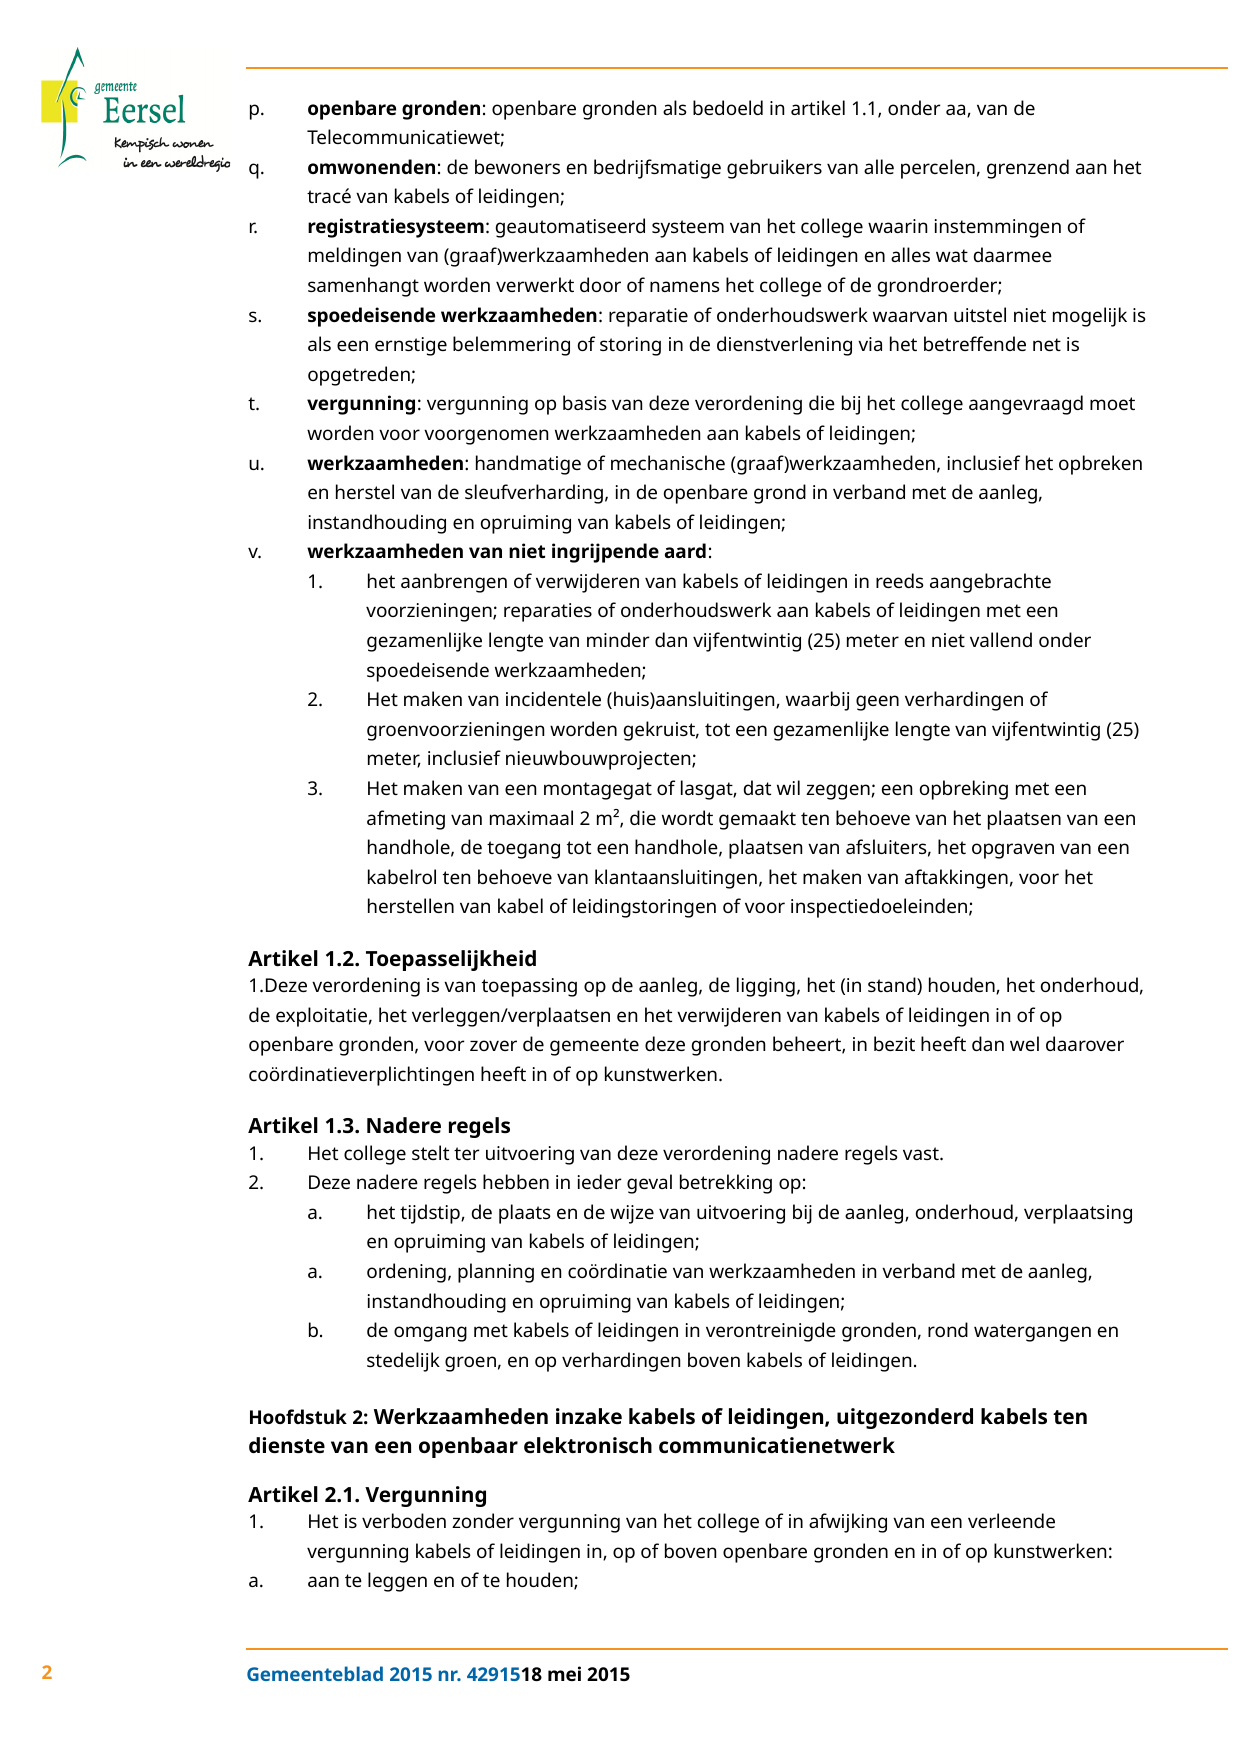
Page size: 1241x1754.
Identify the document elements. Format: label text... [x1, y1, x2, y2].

text Artikel 2.1. Vergunning [248, 1480, 1152, 1508]
picture [41, 47, 231, 172]
text 1.Deze verordening is van toepassing op de aanleg, de ligging, het (in stand) houden, het onderhoud, de exploitatie, het verleggen/verplaatsen en het verwijderen van kabels of leidingen in of op openbare gronden, voor zover de gemeente deze gronden beheert, in bezit heeft dan wel daarover coördinatieverplichtingen heeft in of op kunstwerken. [248, 972, 1152, 1087]
list aan te leggen en of te houden; [248, 1568, 1152, 1593]
list omwonenden: de bewoners en bedrijfsmatige gebruikers van alle percelen, grenzend aan het tracé van kabels of leidingen; [248, 154, 1152, 209]
list registratiesysteem: geautomatiseerd systeem van het college waarin instemmingen of meldingen van (graaf)werkzaamheden aan kabels of leidingen en alles wat daarmee samenhangt worden verwerkt door of namens het college of de grondroerder; [248, 213, 1152, 298]
list Het is verboden zonder vergunning van het college of in afwijking van een verleende vergunning kabels of leidingen in, op of boven openbare gronden en in of op kunstwerken: [248, 1508, 1152, 1564]
list Het maken van incidentele (huis)aansluitingen, waarbij geen verhardingen of groenvoorzieningen worden gekruist, tot een gezamenlijke lengte van vijfentwintig (25) meter, inclusief nieuwbouwprojecten; [307, 686, 1152, 771]
text Artikel 1.2. Toepasselijkheid [248, 944, 1152, 972]
list spoedeisende werkzaamheden: reparatie of onderhoudswerk waarvan uitstel niet mogelijk is als een ernstige belemmering of storing in de dienstverlening via het betreffende net is opgetreden; [248, 302, 1152, 387]
list werkzaamheden van niet ingrijpende aard: [248, 538, 1152, 564]
list Het college stelt ter uitvoering van deze verordening nadere regels vast. [248, 1140, 1152, 1166]
list de omgang met kabels of leidingen in verontreinigde gronden, rond watergangen en stedelijk groen, en op verhardingen boven kabels of leidingen. [307, 1317, 1152, 1373]
list Het maken van een montagegat of lasgat, dat wil zeggen; een opbreking met een afmeting van maximaal 2 m², die wordt gemaakt ten behoeve van het plaatsen van een handhole, de toegang tot een handhole, plaatsen van afsluiters, het opgraven van een kabelrol ten behoeve van klantaansluitingen, het maken van aftakkingen, voor het herstellen van kabel of leidingstoringen of voor inspectiedoeleinden; [307, 775, 1152, 919]
text Artikel 1.3. Nadere regels [248, 1112, 1152, 1140]
list het tijdstip, de plaats en de wijze van uitvoering bij de aanleg, onderhoud, verplaatsing en opruiming van kabels of leidingen; [307, 1199, 1152, 1254]
list het aanbrengen of verwijderen van kabels of leidingen in reeds aangebrachte voorzieningen; reparaties of onderhoudswerk aan kabels of leidingen met een gezamenlijke lengte van minder dan vijfentwintig (25) meter en niet vallend onder spoedeisende werkzaamheden; [307, 568, 1152, 683]
list werkzaamheden: handmatige of mechanische (graaf)werkzaamheden, inclusief het opbreken en herstel van de sleufverharding, in de openbare grond in verband met de aanleg, instandhouding en opruiming van kabels of leidingen; [248, 450, 1152, 535]
list Deze nadere regels hebben in ieder geval betrekking op: [248, 1169, 1152, 1195]
list vergunning: vergunning op basis van deze verordening die bij het college aangevraagd moet worden voor voorgenomen werkzaamheden aan kabels of leidingen; [248, 391, 1152, 446]
list ordening, planning en coördinatie van werkzaamheden in verband met de aanleg, instandhouding en opruiming van kabels of leidingen; [307, 1258, 1152, 1314]
list openbare gronden: openbare gronden als bedoeld in artikel 1.1, onder aa, van de Telecommunicatiewet; [248, 95, 1152, 150]
text Hoofdstuk 2: Werkzaamheden inzake kabels of leidingen, uitgezonderd kabels ten dienste van een openbaar elektronisch communicatienetwerk [248, 1402, 1152, 1459]
